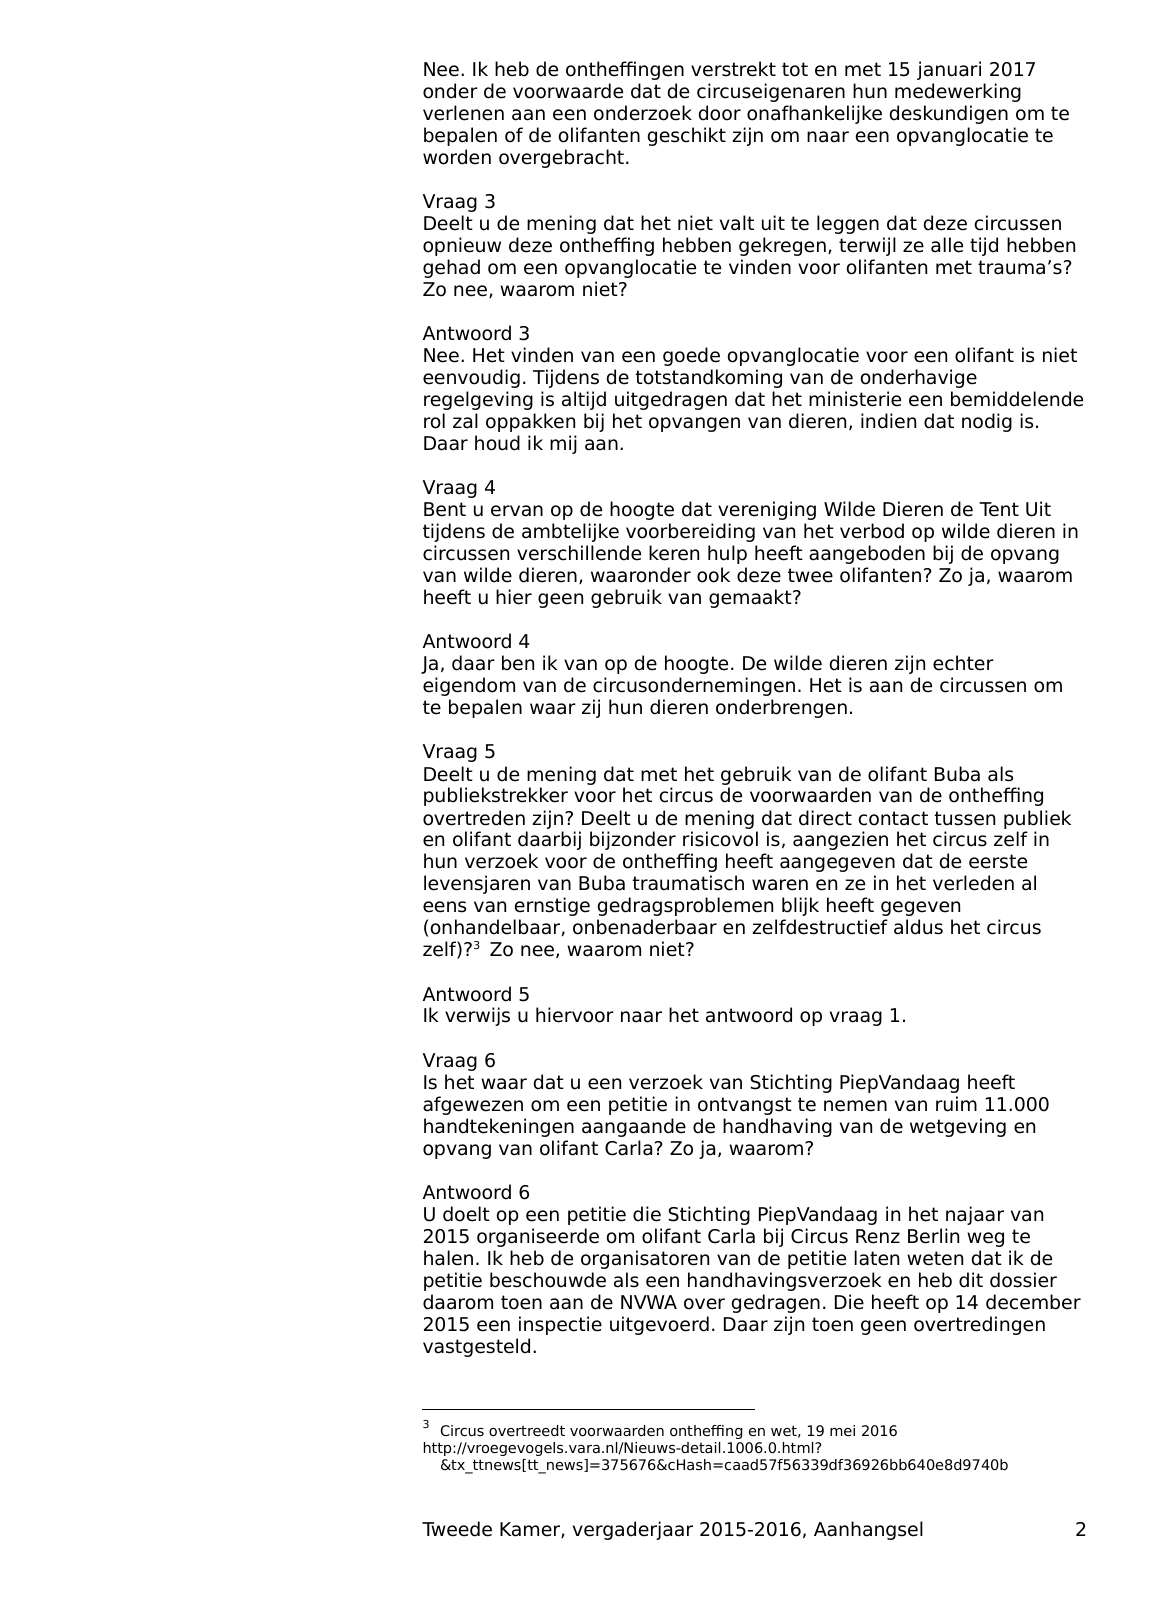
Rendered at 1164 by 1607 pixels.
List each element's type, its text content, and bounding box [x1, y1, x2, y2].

text Antwoord 5 [422, 983, 1087, 1005]
text Vraag 4 [422, 477, 1087, 499]
text Vraag 6 [422, 1049, 1087, 1072]
text Antwoord 6 [422, 1182, 1087, 1204]
text Ja, daar ben ik van op de hoogte. De wilde dieren zijn echter eigendom van de circusondernemingen. Het is aan de circussen om te bepalen waar zij hun dieren onderbrengen. [422, 653, 1087, 719]
text Antwoord 3 [422, 323, 1087, 345]
text Vraag 5 [422, 741, 1087, 763]
text Circus overtreedt voorwaarden ontheffing en wet, 19 mei 2016 [422, 1418, 1087, 1441]
text U doelt op een petitie die Stichting PiepVandaag in het najaar van 2015 organiseerde om olifant Carla bij Circus Renz Berlin weg te halen. Ik heb de organisatoren van de petitie laten weten dat ik de petitie beschouwde als een handhavingsverzoek en heb dit dossier daarom toen aan de NVWA over gedragen. Die heeft op 14 december 2015 een inspectie uitgevoerd. Daar zijn toen geen overtredingen vastgesteld. [422, 1204, 1087, 1357]
text Vraag 3 [422, 191, 1087, 213]
text Antwoord 4 [422, 631, 1087, 653]
text Ik verwijs u hiervoor naar het antwoord op vraag 1. [422, 1005, 1087, 1027]
text Bent u ervan op de hoogte dat vereniging Wilde Dieren de Tent Uit tijdens de ambtelijke voorbereiding van het verbod op wilde dieren in circussen verschillende keren hulp heeft aangeboden bij de opvang van wilde dieren, waaronder ook deze twee olifanten? Zo ja, waarom heeft u hier geen gebruik van gemaakt? [422, 499, 1087, 609]
text Is het waar dat u een verzoek van Stichting PiepVandaag heeft afgewezen om een petitie in ontvangst te nemen van ruim 11.000 handtekeningen aangaande de handhaving van de wetgeving en opvang van olifant Carla? Zo ja, waarom? [422, 1072, 1087, 1159]
text Nee. Ik heb de ontheffingen verstrekt tot en met 15 januari 2017 onder de voorwaarde dat de circuseigenaren hun medewerking verlenen aan een onderzoek door onafhankelijke deskundigen om te bepalen of de olifanten geschikt zijn om naar een opvanglocatie te worden overgebracht. [422, 59, 1087, 169]
text http://vroegevogels.vara.nl/Nieuws-detail.1006.0.html?&tx_ttnews[tt_news]=375676&cHash=caad57f56339df36926bb640e8d9740b [422, 1441, 1087, 1474]
text Nee. Het vinden van een goede opvanglocatie voor een olifant is niet eenvoudig. Tijdens de totstandkoming van de onderhavige regelgeving is altijd uitgedragen dat het ministerie een bemiddelende rol zal oppakken bij het opvangen van dieren, indien dat nodig is. Daar houd ik mij aan. [422, 345, 1087, 455]
text Deelt u de mening dat met het gebruik van de olifant Buba als publiekstrekker voor het circus de voorwaarden van de ontheffing overtreden zijn? Deelt u de mening dat direct contact tussen publiek en olifant daarbij bijzonder risicovol is, aangezien het circus zelf in hun verzoek voor de ontheffing heeft aangegeven dat de eerste levensjaren van Buba traumatisch waren en ze in het verleden al eens van ernstige gedragsproblemen blijk heeft gegeven (onhandelbaar, onbenaderbaar en zelfdestructief aldus het circus zelf)? Zo nee, waarom niet? [422, 763, 1087, 961]
text Deelt u de mening dat het niet valt uit te leggen dat deze circussen opnieuw deze ontheffing hebben gekregen, terwijl ze alle tijd hebben gehad om een opvanglocatie te vinden voor olifanten met trauma’s? Zo nee, waarom niet? [422, 213, 1087, 301]
